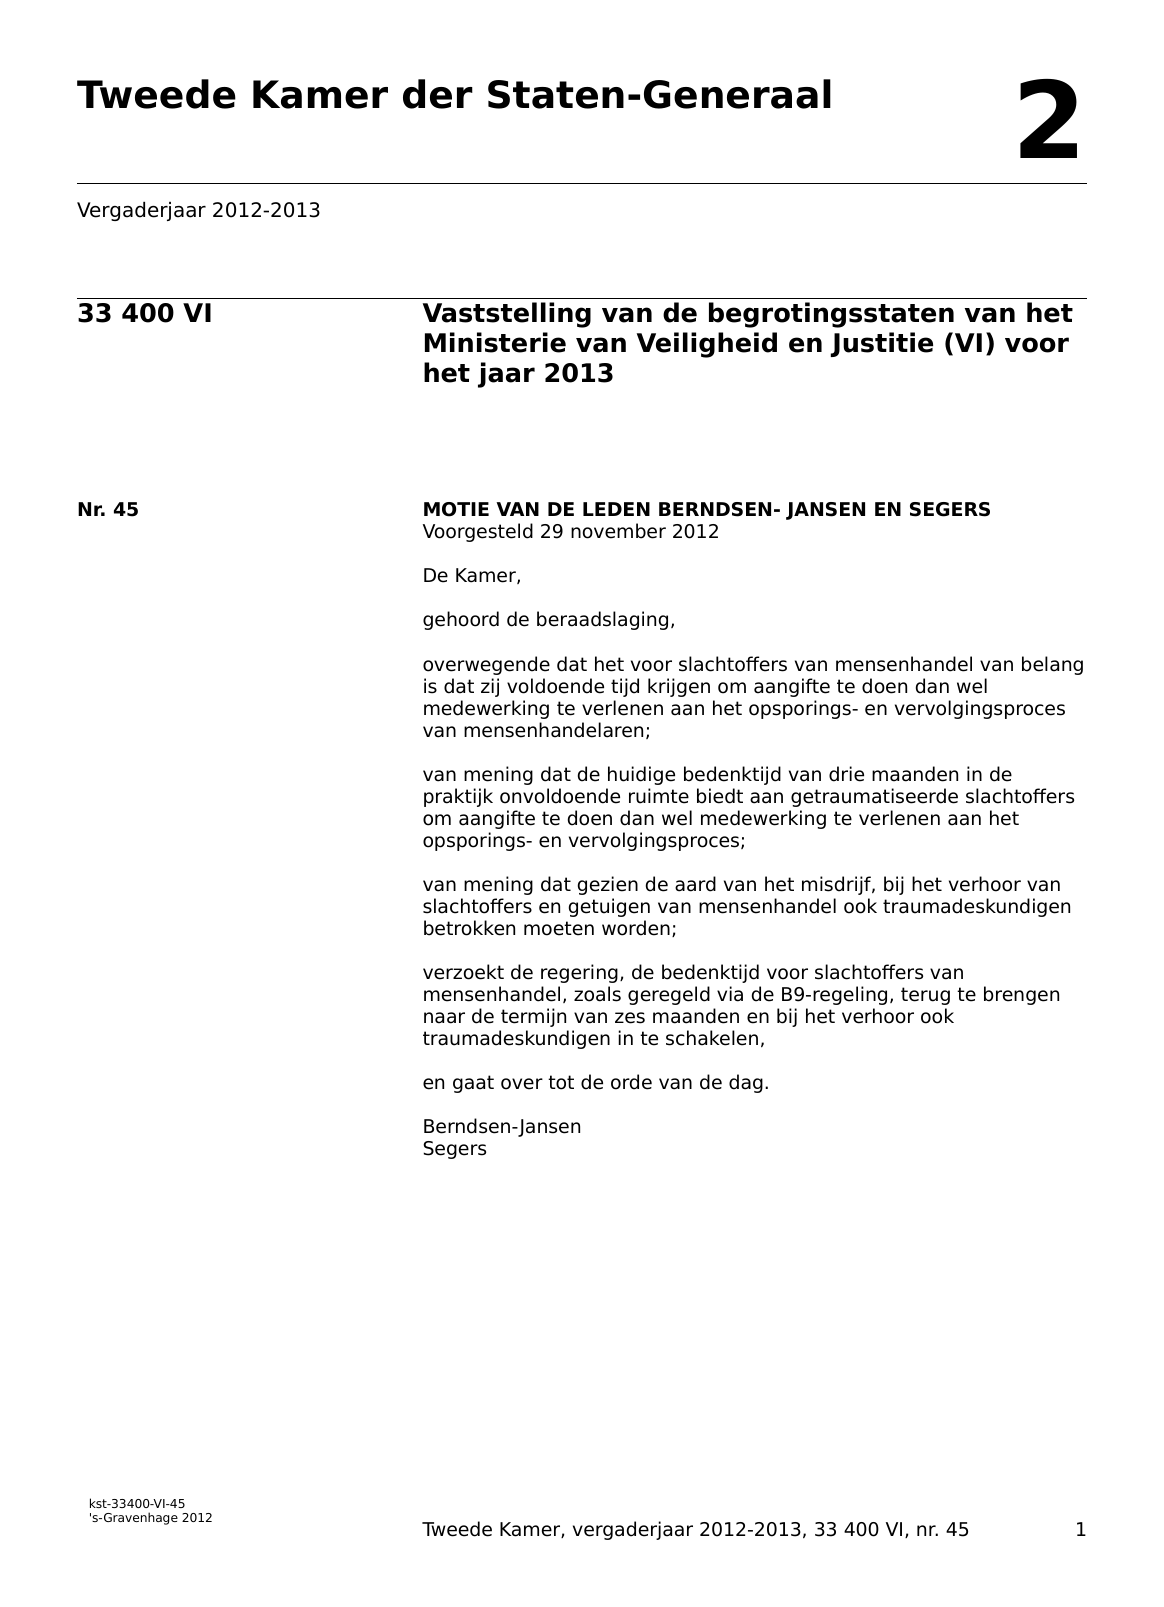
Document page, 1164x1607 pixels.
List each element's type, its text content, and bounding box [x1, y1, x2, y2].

table_cell Vergaderjaar 2012-2013 [77, 184, 1087, 298]
text verzoekt de regering, de bedenktijd voor slachtoffers van mensenhandel, zoals geregeld via de B9-regeling, terug te brengen naar de termijn van zes maanden en bij het verhoor ook traumadeskundigen in te schakelen, [422, 962, 1087, 1050]
text Segers [422, 1138, 1087, 1160]
text Voorgesteld 29 november 2012 [422, 521, 1087, 543]
table_header Tweede Kamer der Staten-Generaal [77, 59, 886, 183]
text en gaat over tot de orde van de dag. [422, 1072, 1087, 1094]
text gehoord de beraadslaging, [422, 609, 1087, 631]
subtitle Nr. 45 MOTIE VAN DE LEDEN BERNDSEN- JANSEN EN SEGERS [77, 499, 1087, 521]
table_header 2 [886, 59, 1087, 183]
text van mening dat gezien de aard van het misdrijf, bij het verhoor van slachtoffers en getuigen van mensenhandel ook traumadeskundigen betrokken moeten worden; [422, 874, 1087, 940]
text Berndsen-Jansen [422, 1116, 1087, 1138]
text van mening dat de huidige bedenktijd van drie maanden in de praktijk onvoldoende ruimte biedt aan getraumatiseerde slachtoffers om aangifte te doen dan wel medewerking te verlenen aan het opsporings- en vervolgingsproces; [422, 764, 1087, 852]
text kst-33400-VI-45 [88, 1497, 323, 1511]
text overwegende dat het voor slachtoffers van mensenhandel van belang is dat zij voldoende tijd krijgen om aangifte te doen dan wel medewerking te verlenen aan het opsporings- en vervolgingsproces van mensenhandelaren; [422, 653, 1087, 741]
subtitle 33 400 VI Vaststelling van de begrotingsstaten van het Ministerie van Veiligheid en Justitie (VI) voor het jaar 2013 [77, 299, 1087, 388]
text De Kamer, [422, 565, 1087, 587]
text 's-Gravenhage 2012 [88, 1511, 323, 1525]
